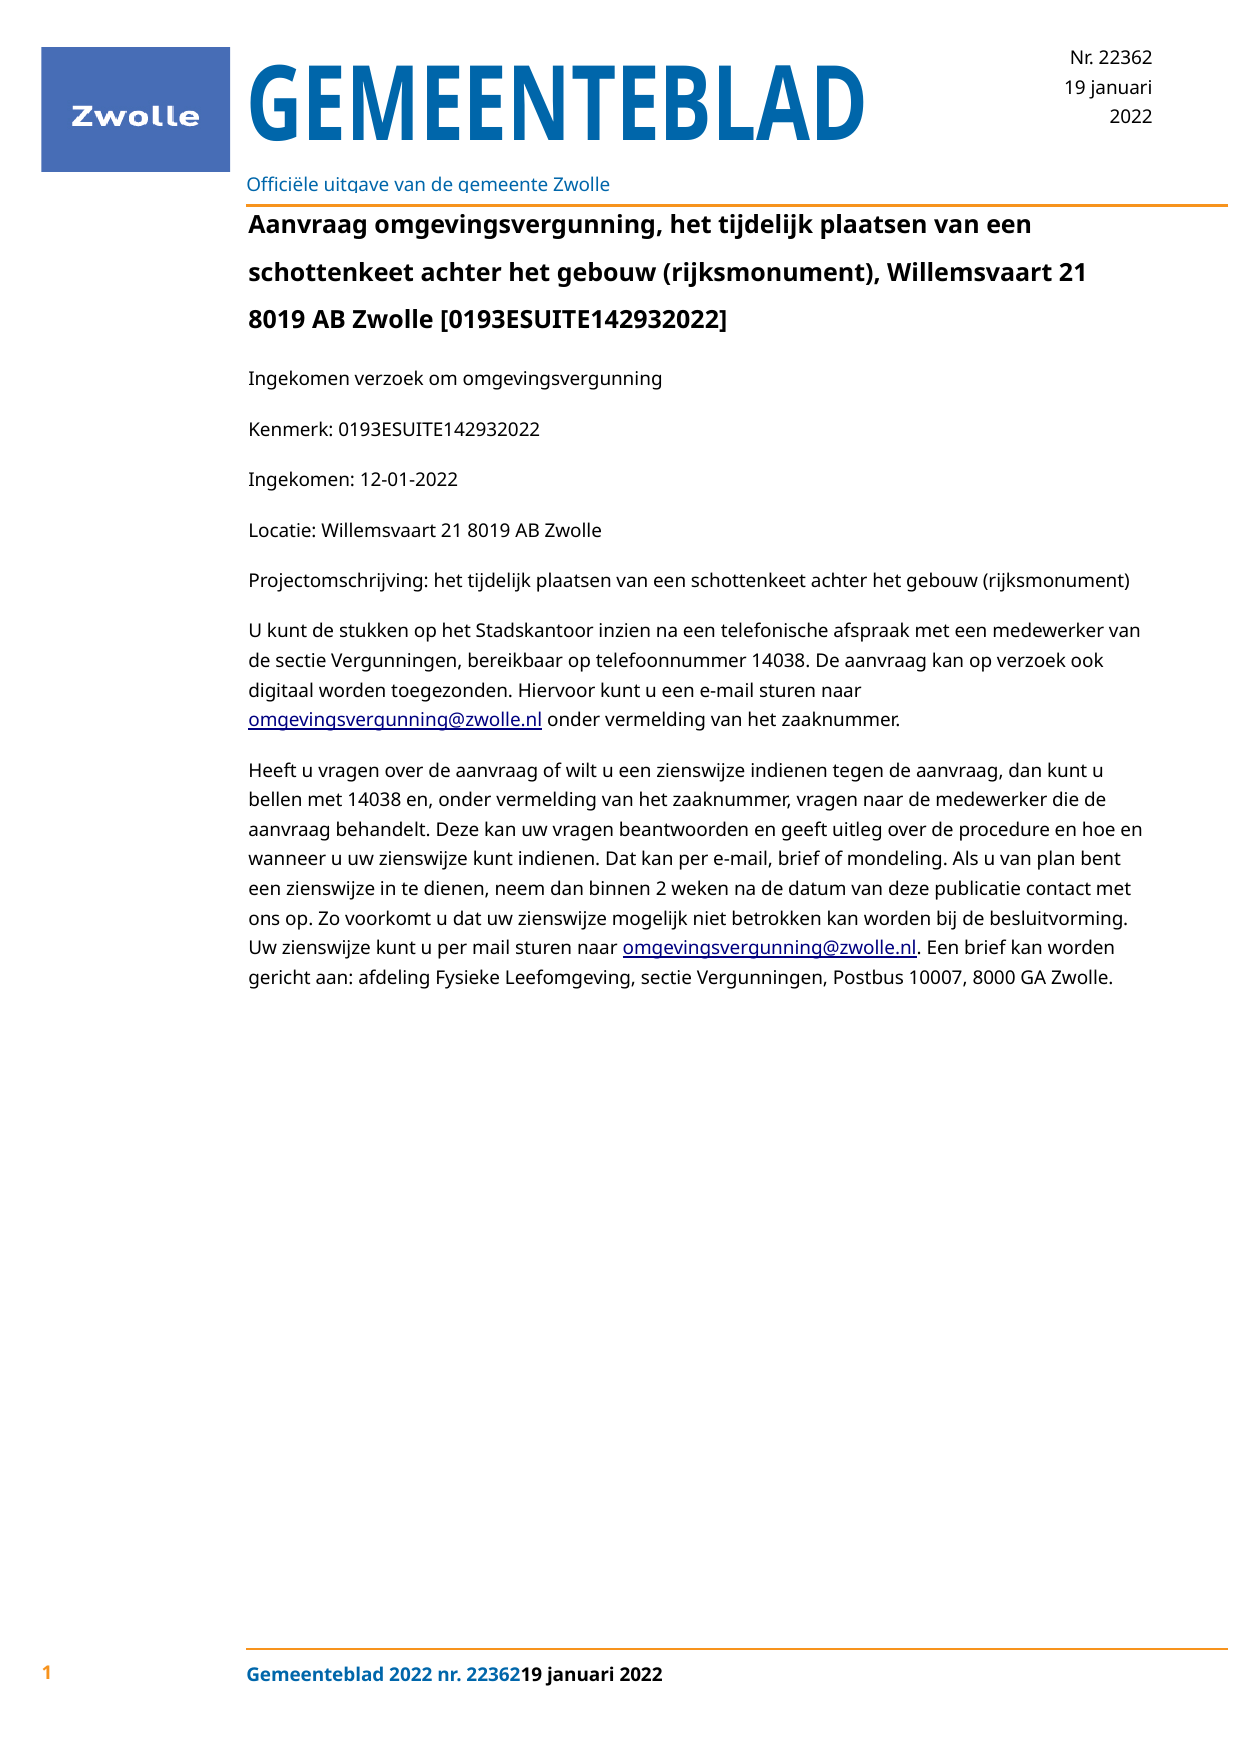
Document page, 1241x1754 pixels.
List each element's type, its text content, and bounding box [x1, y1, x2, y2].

text Heeft u vragen over de aanvraag of wilt u een zienswijze indienen tegen de aanvraag, dan kunt u bellen met 14038 en, onder vermelding van het zaaknummer, vragen naar de medewerker die de aanvraag behandelt. Deze kan uw vragen beantwoorden en geeft uitleg over de procedure en hoe en wanneer u uw zienswijze kunt indienen. Dat kan per e-mail, brief of mondeling. Als u van plan bent een zienswijze in te dienen, neem dan binnen 2 weken na de datum van deze publicatie contact met ons op. Zo voorkomt u dat uw zienswijze mogelijk niet betrokken kan worden bij de besluitvorming. Uw zienswijze kunt u per mail sturen naar omgevingsvergunning@zwolle.nl. Een brief kan worden gericht aan: afdeling Fysieke Leefomgeving, sectie Vergunningen, Postbus 10007, 8000 GA Zwolle. [248, 757, 1152, 989]
picture [41, 47, 231, 172]
text Locatie: Willemsvaart 21 8019 AB Zwolle [248, 517, 1152, 542]
text Kenmerk: 0193ESUITE142932022 [248, 416, 1152, 442]
text U kunt de stukken op het Stadskantoor inzien na een telefonische afspraak met een medewerker van de sectie Vergunningen, bereikbaar op telefoonnummer 14038. De aanvraag kan op verzoek ook digitaal worden toegezonden. Hiervoor kunt u een e-mail sturen naar omgevingsvergunning@zwolle.nl onder vermelding van het zaaknummer. [248, 618, 1152, 732]
text Aanvraag omgevingsvergunning, het tijdelijk plaatsen van een schottenkeet achter het gebouw (rijksmonument), Willemsvaart 21 8019 AB Zwolle [0193ESUITE142932022] [248, 207, 1152, 336]
text Ingekomen: 12-01-2022 [248, 466, 1152, 492]
text Ingekomen verzoek om omgevingsvergunning [248, 366, 1152, 391]
text Projectomschrijving: het tijdelijk plaatsen van een schottenkeet achter het gebouw (rijksmonument) [248, 567, 1152, 593]
